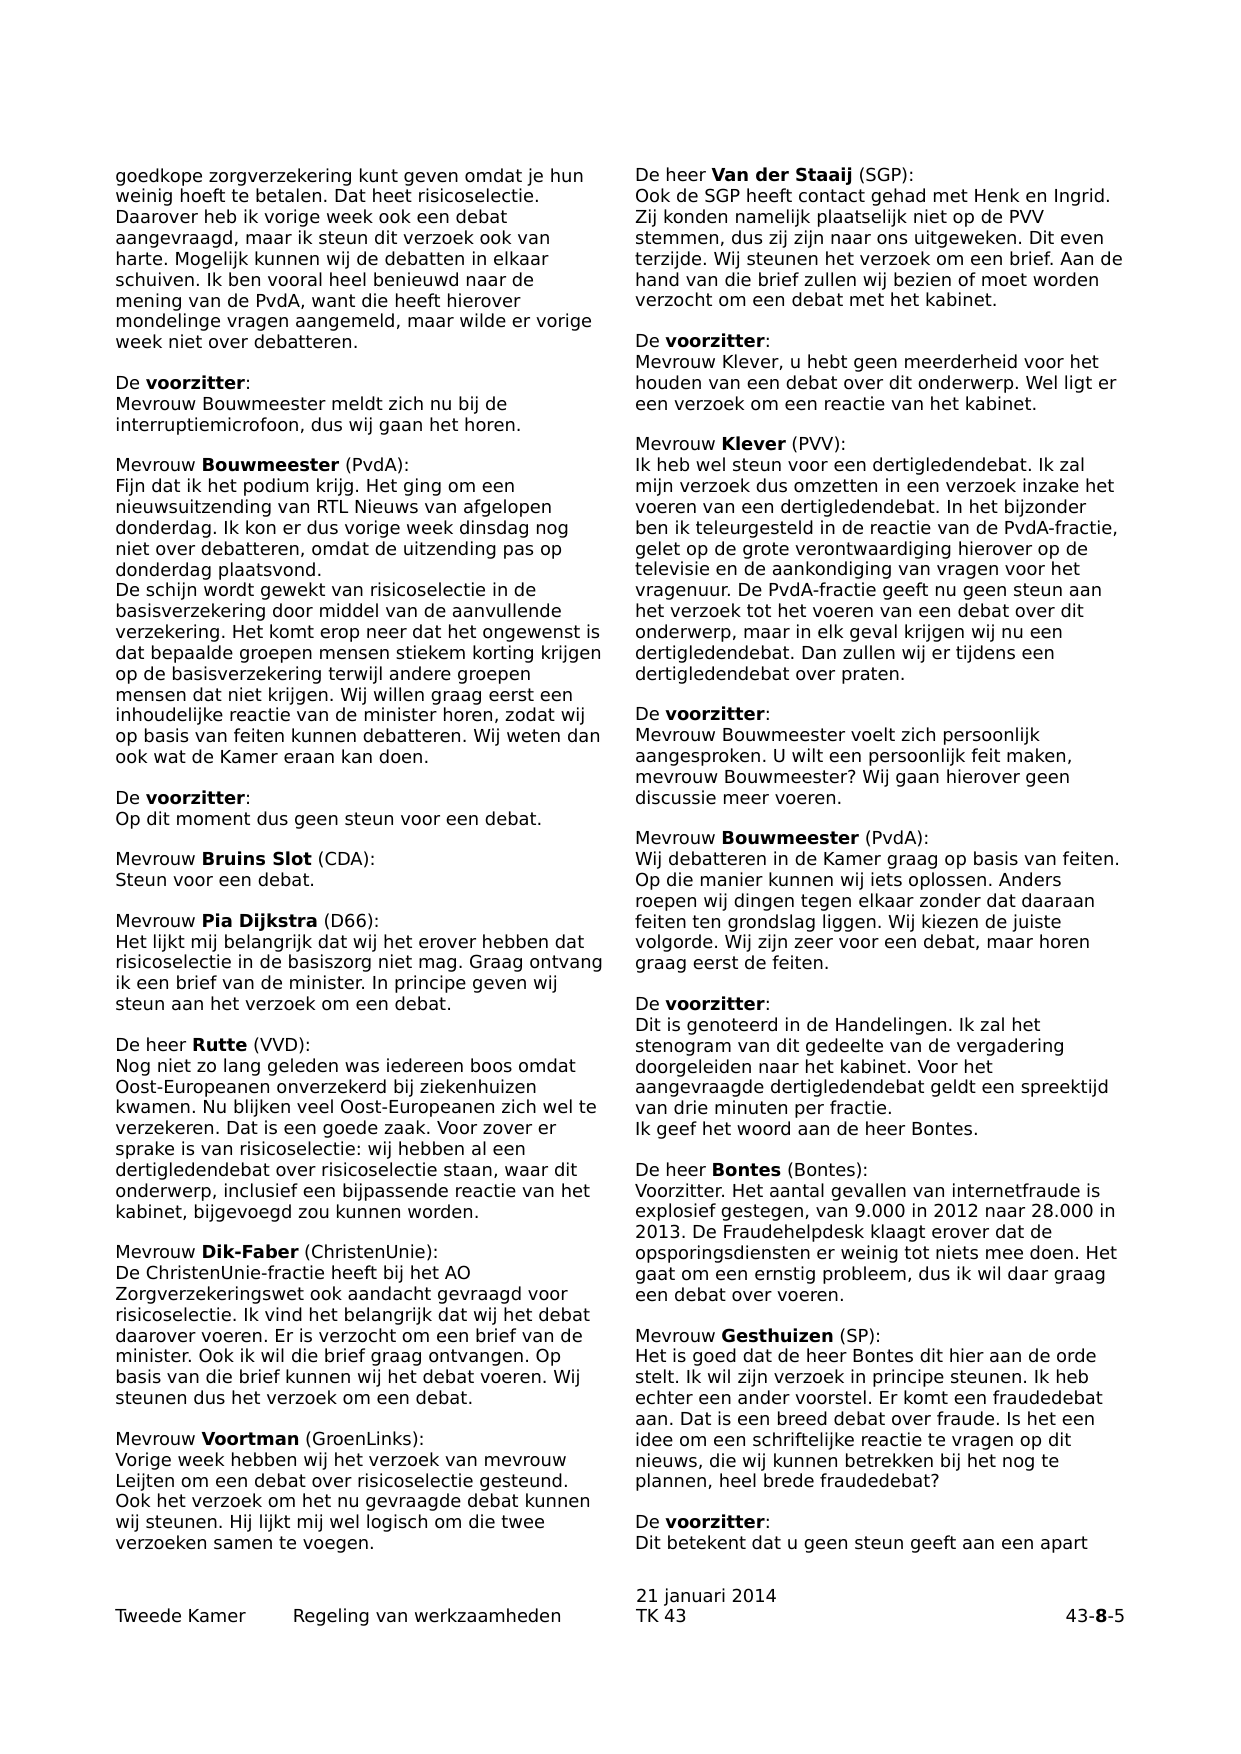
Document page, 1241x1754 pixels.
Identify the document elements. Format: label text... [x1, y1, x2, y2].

text Steun voor een debat. [115, 870, 605, 891]
text Mevrouw Dik-Faber (ChristenUnie): [115, 1242, 605, 1263]
text De heer Rutte (VVD): [115, 1035, 605, 1056]
text Ook de SGP heeft contact gehad met Henk en Ingrid. Zij konden namelijk plaatselijk niet op de PVV stemmen, dus zij zijn naar ons uitgeweken. Dit even terzijde. Wij steunen het verzoek om een brief. Aan de hand van die brief zullen wij bezien of moet worden verzocht om een debat met het kabinet. [635, 186, 1125, 311]
text De ChristenUnie-fractie heeft bij het AO Zorgverzekeringswet ook aandacht gevraagd voor risicoselectie. Ik vind het belangrijk dat wij het debat daarover voeren. Er is verzocht om een brief van de minister. Ook ik wil die brief graag ontvangen. Op basis van die brief kunnen wij het debat voeren. Wij steunen dus het verzoek om een debat. [115, 1263, 605, 1409]
text Mevrouw Klever, u hebt geen meerderheid voor het houden van een debat over dit onderwerp. Wel ligt er een verzoek om een reactie van het kabinet. [635, 352, 1125, 414]
text Mevrouw Bruins Slot (CDA): [115, 849, 605, 870]
text Mevrouw Bouwmeester (PvdA): [635, 828, 1125, 849]
text Vorige week hebben wij het verzoek van mevrouw Leijten om een debat over risicoselectie gesteund. Ook het verzoek om het nu gevraagde debat kunnen wij steunen. Hij lijkt mij wel logisch om die twee verzoeken samen te voegen. [115, 1449, 605, 1554]
text De voorzitter: [115, 788, 605, 808]
text Mevrouw Gesthuizen (SP): [635, 1325, 1125, 1346]
text Fijn dat ik het podium krijg. Het ging om een nieuwsuitzending van RTL Nieuws van afgelopen donderdag. Ik kon er dus vorige week dinsdag nog niet over debatteren, omdat de uitzending pas op donderdag plaatsvond. [115, 476, 605, 580]
text De schijn wordt gewekt van risicoselectie in de basisverzekering door middel van de aanvullende verzekering. Het komt erop neer dat het ongewenst is dat bepaalde groepen mensen stiekem korting krijgen op de basisverzekering terwijl andere groepen mensen dat niet krijgen. Wij willen graag eerst een inhoudelijke reactie van de minister horen, zodat wij op basis van feiten kunnen debatteren. Wij weten dan ook wat de Kamer eraan kan doen. [115, 580, 605, 768]
text Ik geef het woord aan de heer Bontes. [635, 1119, 1125, 1140]
text Voorzitter. Het aantal gevallen van internetfraude is explosief gestegen, van 9.000 in 2012 naar 28.000 in 2013. De Fraudehelpdesk klaagt erover dat de opsporingsdiensten er weinig tot niets mee doen. Het gaat om een ernstig probleem, dus ik wil daar graag een debat over voeren. [635, 1180, 1125, 1305]
text goedkope zorgverzekering kunt geven omdat je hun weinig hoeft te betalen. Dat heet risicoselectie. Daarover heb ik vorige week ook een debat aangevraagd, maar ik steun dit verzoek ook van harte. Mogelijk kunnen wij de debatten in elkaar schuiven. Ik ben vooral heel benieuwd naar de mening van de PvdA, want die heeft hierover mondelinge vragen aangemeld, maar wilde er vorige week niet over debatteren. [115, 165, 605, 353]
text Mevrouw Pia Dijkstra (D66): [115, 911, 605, 931]
text De voorzitter: [115, 373, 605, 393]
text De voorzitter: [635, 331, 1125, 352]
text De heer Van der Staaij (SGP): [635, 165, 1125, 186]
text De heer Bontes (Bontes): [635, 1160, 1125, 1180]
text De voorzitter: [635, 704, 1125, 725]
text Mevrouw Klever (PVV): [635, 434, 1125, 455]
text Mevrouw Bouwmeester (PvdA): [115, 455, 605, 476]
text Wij debatteren in de Kamer graag op basis van feiten. Op die manier kunnen wij iets oplossen. Anders roepen wij dingen tegen elkaar zonder dat daaraan feiten ten grondslag liggen. Wij kiezen de juiste volgorde. Wij zijn zeer voor een debat, maar horen graag eerst de feiten. [635, 849, 1125, 974]
text Dit is genoteerd in de Handelingen. Ik zal het stenogram van dit gedeelte van de vergadering doorgeleiden naar het kabinet. Voor het aangevraagde dertigledendebat geldt een spreektijd van drie minuten per fractie. [635, 1015, 1125, 1119]
text Op dit moment dus geen steun voor een debat. [115, 808, 605, 829]
text Ik heb wel steun voor een dertigledendebat. Ik zal mijn verzoek dus omzetten in een verzoek inzake het voeren van een dertigledendebat. In het bijzonder ben ik teleurgesteld in de reactie van de PvdA-fractie, gelet op de grote verontwaardiging hierover op de televisie en de aankondiging van vragen voor het vragenuur. De PvdA-fractie geeft nu geen steun aan het verzoek tot het voeren van een debat over dit onderwerp, maar in elk geval krijgen wij nu een dertigledendebat. Dan zullen wij er tijdens een dertigledendebat over praten. [635, 455, 1125, 684]
text Dit betekent dat u geen steun geeft aan een apart [635, 1533, 1125, 1553]
text De voorzitter: [635, 1512, 1125, 1533]
text Mevrouw Voortman (GroenLinks): [115, 1429, 605, 1449]
text Nog niet zo lang geleden was iedereen boos omdat Oost-Europeanen onverzekerd bij ziekenhuizen kwamen. Nu blijken veel Oost-Europeanen zich wel te verzekeren. Dat is een goede zaak. Voor zover er sprake is van risicoselectie: wij hebben al een dertigledendebat over risicoselectie staan, waar dit onderwerp, inclusief een bijpassende reactie van het kabinet, bijgevoegd zou kunnen worden. [115, 1056, 605, 1222]
text Het lijkt mij belangrijk dat wij het erover hebben dat risicoselectie in de basiszorg niet mag. Graag ontvang ik een brief van de minister. In principe geven wij steun aan het verzoek om een debat. [115, 931, 605, 1015]
text Het is goed dat de heer Bontes dit hier aan de orde stelt. Ik wil zijn verzoek in principe steunen. Ik heb echter een ander voorstel. Er komt een fraudedebat aan. Dat is een breed debat over fraude. Is het een idee om een schriftelijke reactie te vragen op dit nieuws, die wij kunnen betrekken bij het nog te plannen, heel brede fraudedebat? [635, 1346, 1125, 1492]
text Mevrouw Bouwmeester meldt zich nu bij de interruptiemicrofoon, dus wij gaan het horen. [115, 393, 605, 435]
text Mevrouw Bouwmeester voelt zich persoonlijk aangesproken. U wilt een persoonlijk feit maken, mevrouw Bouwmeester? Wij gaan hierover geen discussie meer voeren. [635, 725, 1125, 808]
text De voorzitter: [635, 994, 1125, 1015]
